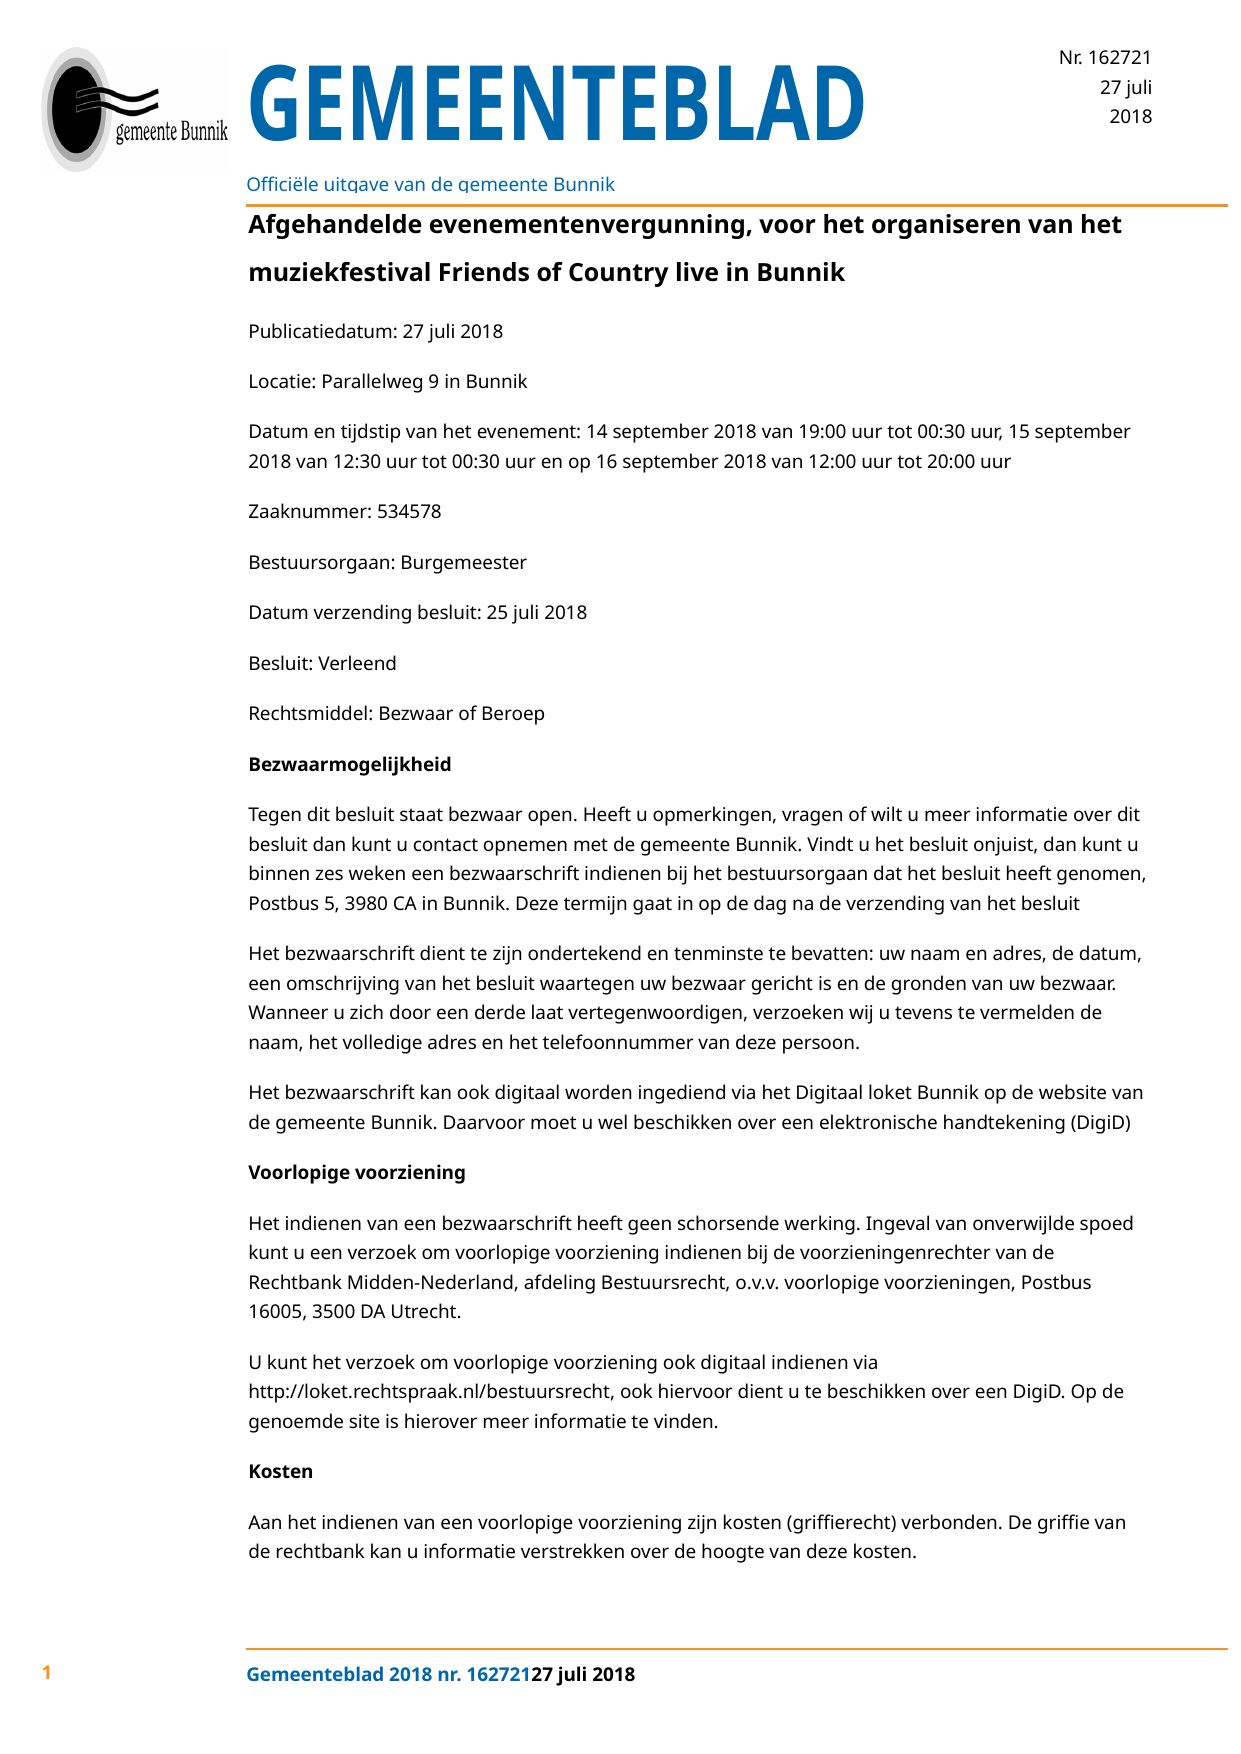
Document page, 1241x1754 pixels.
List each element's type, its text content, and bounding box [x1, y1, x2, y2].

text Het indienen van een bezwaarschrift heeft geen schorsende werking. Ingeval van onverwijlde spoed kunt u een verzoek om voorlopige voorziening indienen bij de voorzieningenrechter van de Rechtbank Midden-Nederland, afdeling Bestuursrecht, o.v.v. voorlopige voorzieningen, Postbus 16005, 3500 DA Utrecht. [248, 1210, 1152, 1324]
text Rechtsmiddel: Bezwaar of Beroep [248, 700, 1152, 726]
text Tegen dit besluit staat bezwaar open. Heeft u opmerkingen, vragen of wilt u meer informatie over dit besluit dan kunt u contact opnemen met de gemeente Bunnik. Vindt u het besluit onjuist, dan kunt u binnen zes weken een bezwaarschrift indienen bij het bestuursorgaan dat het besluit heeft genomen, Postbus 5, 3980 CA in Bunnik. Deze termijn gaat in op de dag na de verzending van het besluit [248, 801, 1152, 916]
text Datum en tijdstip van het evenement: 14 september 2018 van 19:00 uur tot 00:30 uur, 15 september 2018 van 12:30 uur tot 00:30 uur en op 16 september 2018 van 12:00 uur tot 20:00 uur [248, 419, 1152, 474]
text U kunt het verzoek om voorlopige voorziening ook digitaal indienen via http://loket.rechtspraak.nl/bestuursrecht, ook hiervoor dient u te beschikken over een DigiD. Op de genoemde site is hierover meer informatie te vinden. [248, 1349, 1152, 1434]
text Publicatiedatum: 27 juli 2018 [248, 318, 1152, 344]
text Besluit: Verleend [248, 650, 1152, 676]
text Locatie: Parallelweg 9 in Bunnik [248, 368, 1152, 394]
text Het bezwaarschrift kan ook digitaal worden ingediend via het Digitaal loket Bunnik op de website van de gemeente Bunnik. Daarvoor moet u wel beschikken over een elektronische handtekening (DigiD) [248, 1079, 1152, 1135]
text Het bezwaarschrift dient te zijn ondertekend en tenminste te bevatten: uw naam en adres, de datum, een omschrijving van het besluit waartegen uw bezwaar gericht is en de gronden van uw bezwaar. Wanneer u zich door een derde laat vertegenwoordigen, verzoeken wij u tevens te vermelden de naam, het volledige adres en het telefoonnummer van deze persoon. [248, 940, 1152, 1055]
picture [41, 47, 231, 172]
text Aan het indienen van een voorlopige voorziening zijn kosten (griffierecht) verbonden. De griffie van de rechtbank kan u informatie verstrekken over de hoogte van deze kosten. [248, 1509, 1152, 1564]
text Voorlopige voorziening [248, 1159, 1152, 1185]
text Datum verzending besluit: 25 juli 2018 [248, 599, 1152, 625]
text Bezwaarmogelijkheid [248, 751, 1152, 777]
text Bestuursorgaan: Burgemeester [248, 549, 1152, 575]
text Zaaknummer: 534578 [248, 499, 1152, 524]
text Kosten [248, 1459, 1152, 1484]
text Afgehandelde evenementenvergunning, voor het organiseren van het muziekfestival Friends of Country live in Bunnik [248, 207, 1152, 288]
